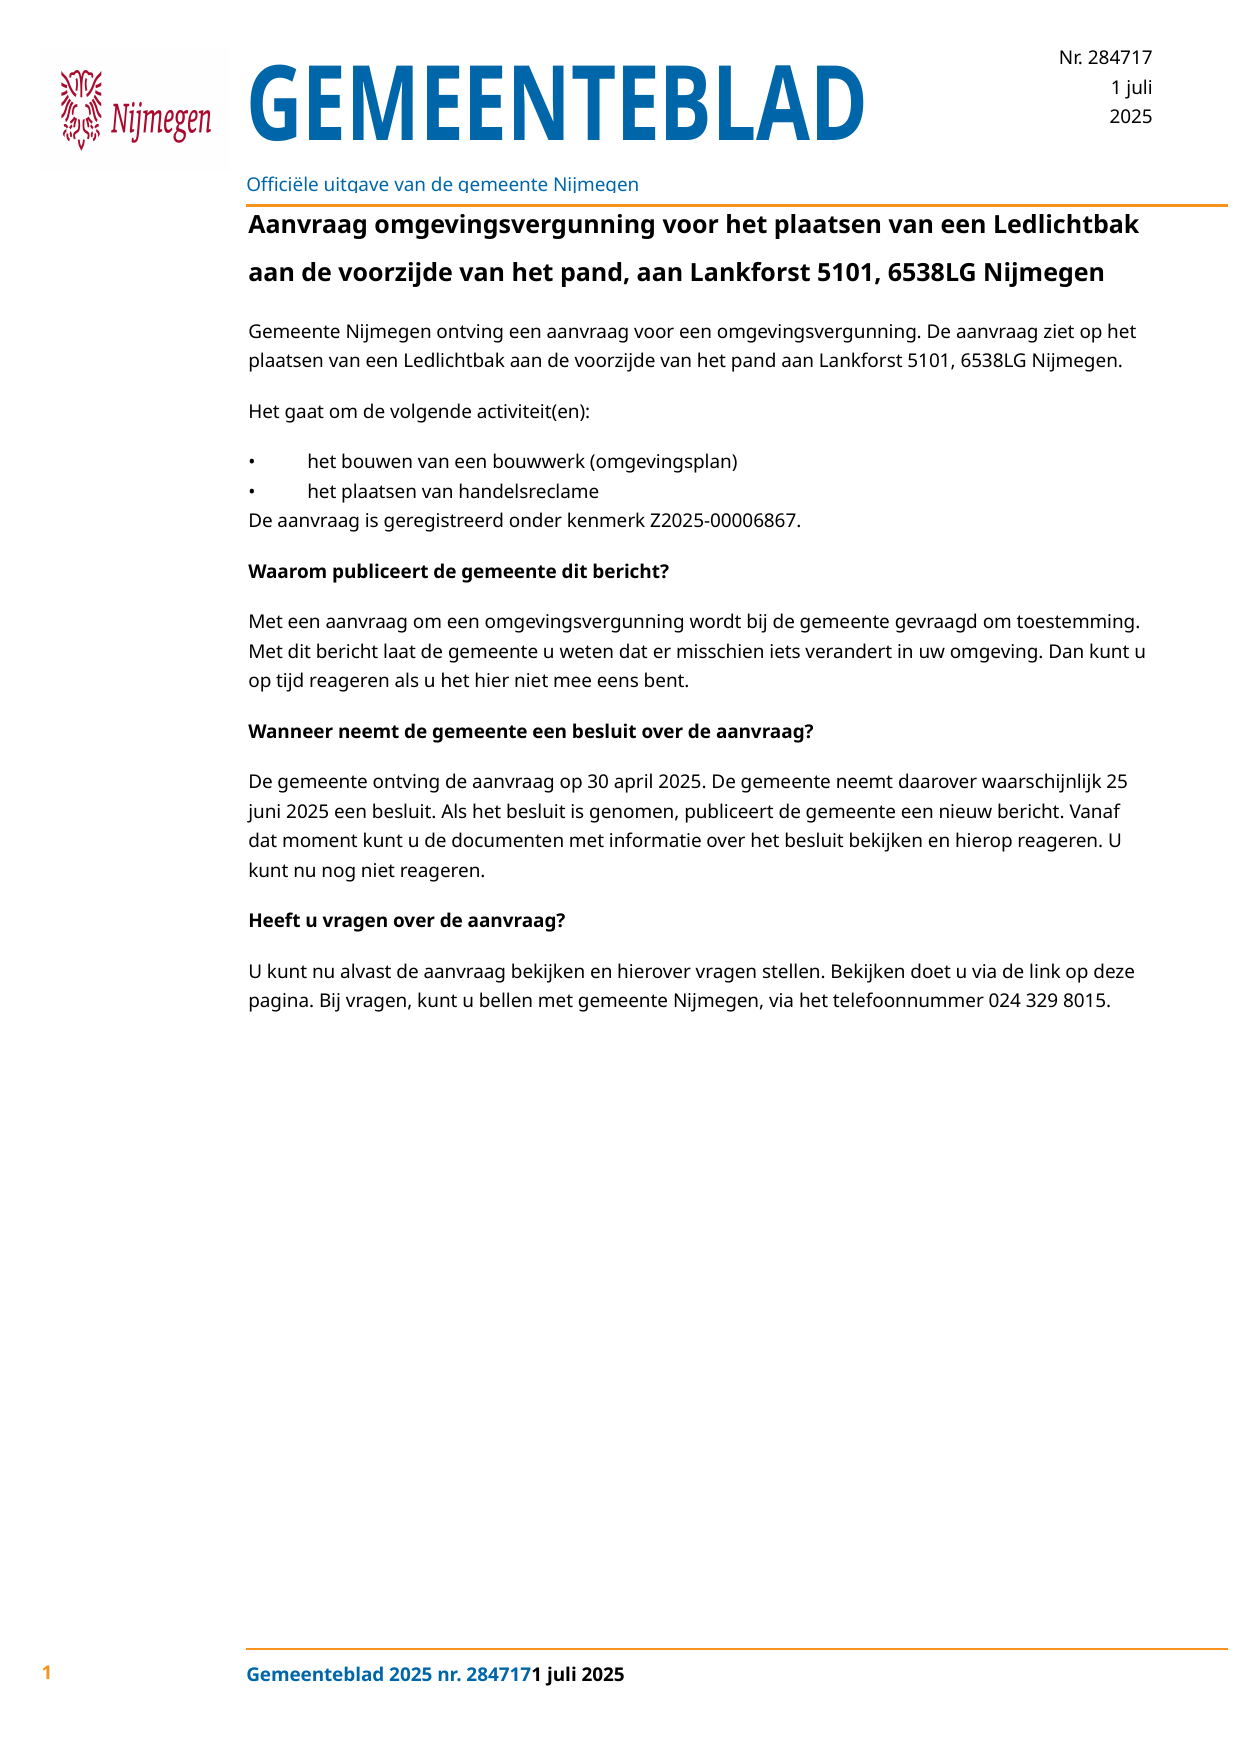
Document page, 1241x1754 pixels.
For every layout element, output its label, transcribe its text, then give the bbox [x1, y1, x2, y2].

list het bouwen van een bouwwerk (omgevingsplan) [248, 448, 1152, 474]
text Aanvraag omgevingsvergunning voor het plaatsen van een Ledlichtbak aan de voorzijde van het pand, aan Lankforst 5101, 6538LG Nijmegen [248, 207, 1152, 288]
text Wanneer neemt de gemeente een besluit over de aanvraag? [248, 718, 1152, 744]
text De gemeente ontving de aanvraag op 30 april 2025. De gemeente neemt daarover waarschijnlijk 25 juni 2025 een besluit. Als het besluit is genomen, publiceert de gemeente een nieuw bericht. Vanaf dat moment kunt u de documenten met informatie over het besluit bekijken en hierop reageren. U kunt nu nog niet reageren. [248, 768, 1152, 883]
text Heeft u vragen over de aanvraag? [248, 907, 1152, 933]
text Het gaat om de volgende activiteit(en): [248, 398, 1152, 424]
text Met een aanvraag om een omgevingsvergunning wordt bij de gemeente gevraagd om toestemming. Met dit bericht laat de gemeente u weten dat er misschien iets verandert in uw omgeving. Dan kunt u op tijd reageren als u het hier niet mee eens bent. [248, 608, 1152, 693]
list het plaatsen van handelsreclame [248, 478, 1152, 504]
text Waarom publiceert de gemeente dit bericht? [248, 558, 1152, 584]
text Gemeente Nijmegen ontving een aanvraag voor een omgevingsvergunning. De aanvraag ziet op het plaatsen van een Ledlichtbak aan de voorzijde van het pand aan Lankforst 5101, 6538LG Nijmegen. [248, 318, 1152, 373]
text U kunt nu alvast de aanvraag bekijken en hierover vragen stellen. Bekijken doet u via de link op deze pagina. Bij vragen, kunt u bellen met gemeente Nijmegen, via het telefoonnummer 024 329 8015. [248, 958, 1152, 1013]
picture [41, 47, 231, 172]
text De aanvraag is geregistreerd onder kenmerk Z2025-00006867. [248, 507, 1152, 533]
